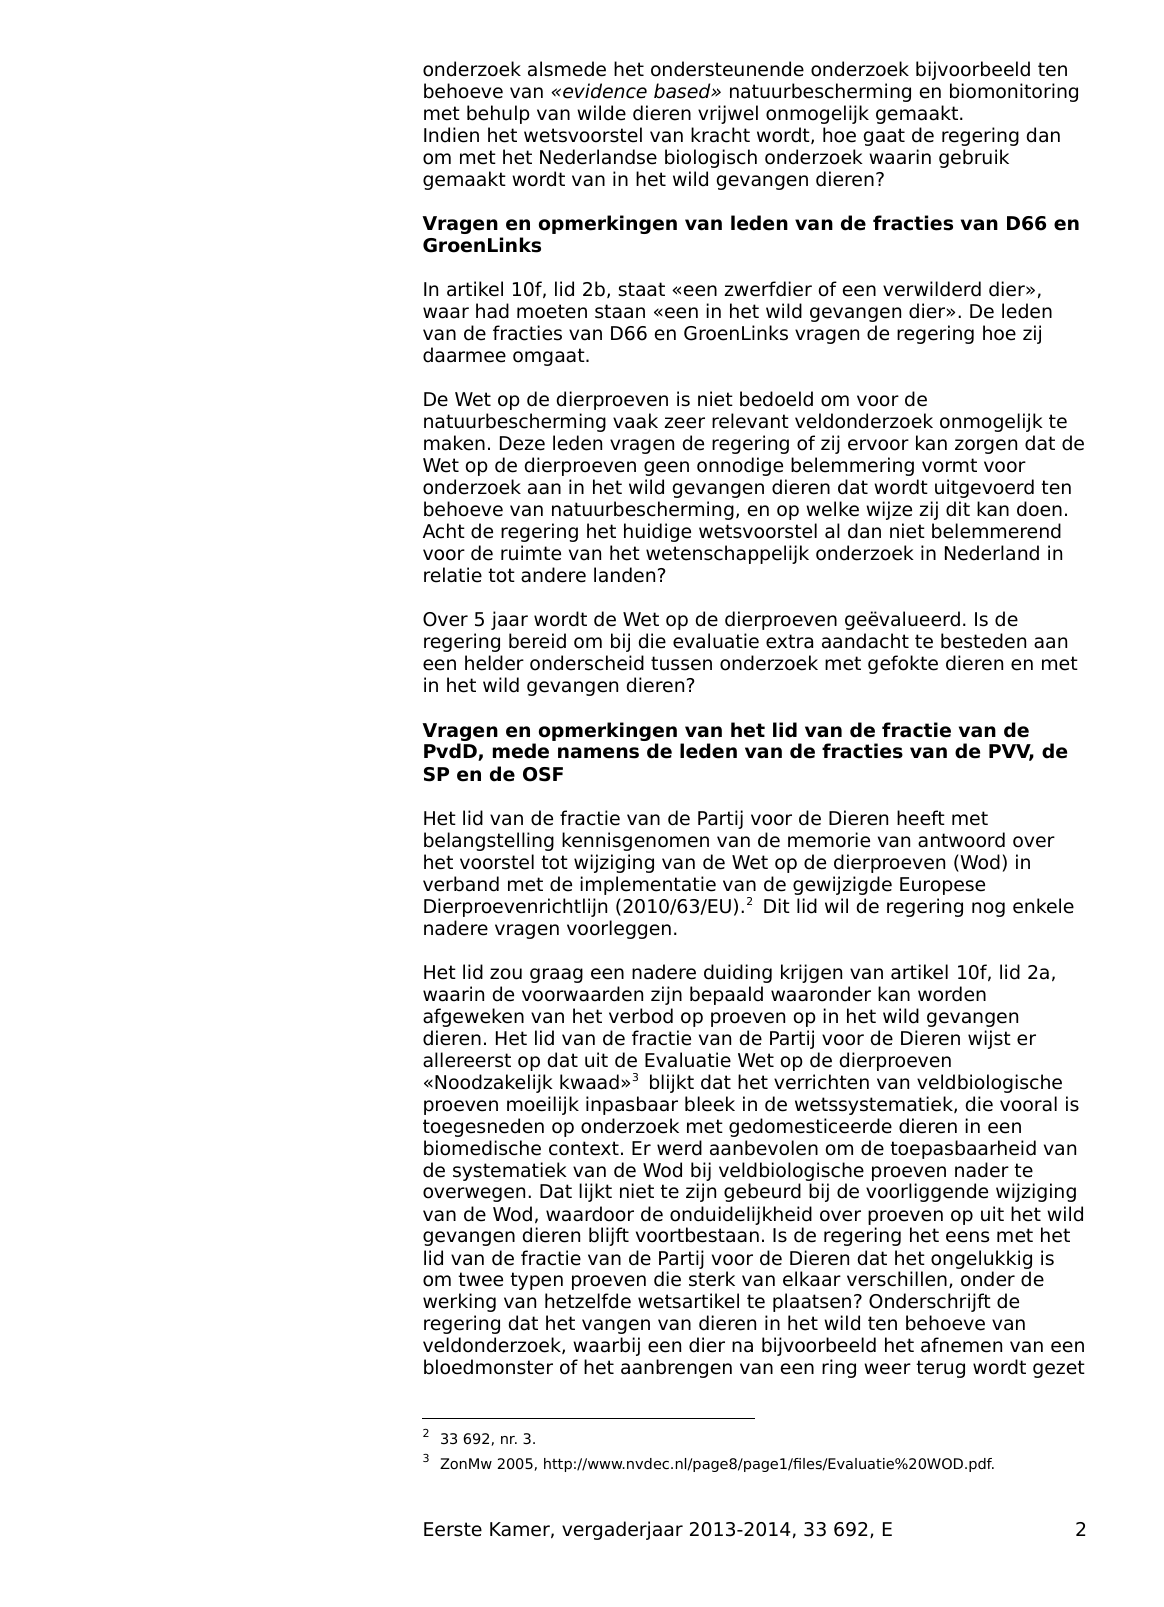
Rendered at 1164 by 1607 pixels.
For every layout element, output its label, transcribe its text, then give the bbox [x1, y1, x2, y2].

text onderzoek alsmede het ondersteunende onderzoek bijvoorbeeld ten behoeve van «evidence based» natuurbescherming en biomonitoring met behulp van wilde dieren vrijwel onmogelijk gemaakt. [422, 59, 1087, 125]
subtitle Vragen en opmerkingen van leden van de fracties van D66 en GroenLinks [422, 213, 1087, 257]
text Het lid van de fractie van de Partij voor de Dieren heeft met belangstelling kennisgenomen van de memorie van antwoord over het voorstel tot wijziging van de Wet op de dierproeven (Wod) in verband met de implementatie van de gewijzigde Europese Dierproevenrichtlijn (2010/63/EU). Dit lid wil de regering nog enkele nadere vragen voorleggen. [422, 808, 1087, 939]
text In artikel 10f, lid 2b, staat «een zwerfdier of een verwilderd dier», waar had moeten staan «een in het wild gevangen dier». De leden van de fracties van D66 en GroenLinks vragen de regering hoe zij daarmee omgaat. [422, 279, 1087, 367]
text De Wet op de dierproeven is niet bedoeld om voor de natuurbescherming vaak zeer relevant veldonderzoek onmogelijk te maken. Deze leden vragen de regering of zij ervoor kan zorgen dat de Wet op de dierproeven geen onnodige belemmering vormt voor onderzoek aan in het wild gevangen dieren dat wordt uitgevoerd ten behoeve van natuurbescherming, en op welke wijze zij dit kan doen. Acht de regering het huidige wetsvoorstel al dan niet belemmerend voor de ruimte van het wetenschappelijk onderzoek in Nederland in relatie tot andere landen? [422, 389, 1087, 587]
text 33 692, nr. 3. [422, 1427, 1087, 1449]
text Het lid zou graag een nadere duiding krijgen van artikel 10f, lid 2a, waarin de voorwaarden zijn bepaald waaronder kan worden afgeweken van het verbod op proeven op in het wild gevangen dieren. Het lid van de fractie van de Partij voor de Dieren wijst er allereerst op dat uit de Evaluatie Wet op de dierproeven «Noodzakelijk kwaad» blijkt dat het verrichten van veldbiologische proeven moeilijk inpasbaar bleek in de wetssystematiek, die vooral is toegesneden op onderzoek met gedomesticeerde dieren in een biomedische context. Er werd aanbevolen om de toepasbaarheid van de systematiek van de Wod bij veldbiologische proeven nader te overwegen. Dat lijkt niet te zijn gebeurd bij de voorliggende wijziging van de Wod, waardoor de onduidelijkheid over proeven op uit het wild gevangen dieren blijft voortbestaan. Is de regering het eens met het lid van de fractie van de Partij voor de Dieren dat het ongelukkig is om twee typen proeven die sterk van elkaar verschillen, onder de werking van hetzelfde wetsartikel te plaatsen? Onderschrijft de regering dat het vangen van dieren in het wild ten behoeve van veldonderzoek, waarbij een dier na bijvoorbeeld het afnemen van een bloedmonster of het aanbrengen van een ring weer terug wordt gezet [422, 962, 1087, 1379]
text Indien het wetsvoorstel van kracht wordt, hoe gaat de regering dan om met het Nederlandse biologisch onderzoek waarin gebruik gemaakt wordt van in het wild gevangen dieren? [422, 125, 1087, 191]
subtitle Vragen en opmerkingen van het lid van de fractie van de PvdD, mede namens de leden van de fracties van de PVV, de SP en de OSF [422, 719, 1087, 785]
text Over 5 jaar wordt de Wet op de dierproeven geëvalueerd. Is de regering bereid om bij die evaluatie extra aandacht te besteden aan een helder onderscheid tussen onderzoek met gefokte dieren en met in het wild gevangen dieren? [422, 609, 1087, 697]
text ZonMw 2005, http://www.nvdec.nl/page8/page1/files/Evaluatie%20WOD.pdf. [422, 1452, 1087, 1474]
